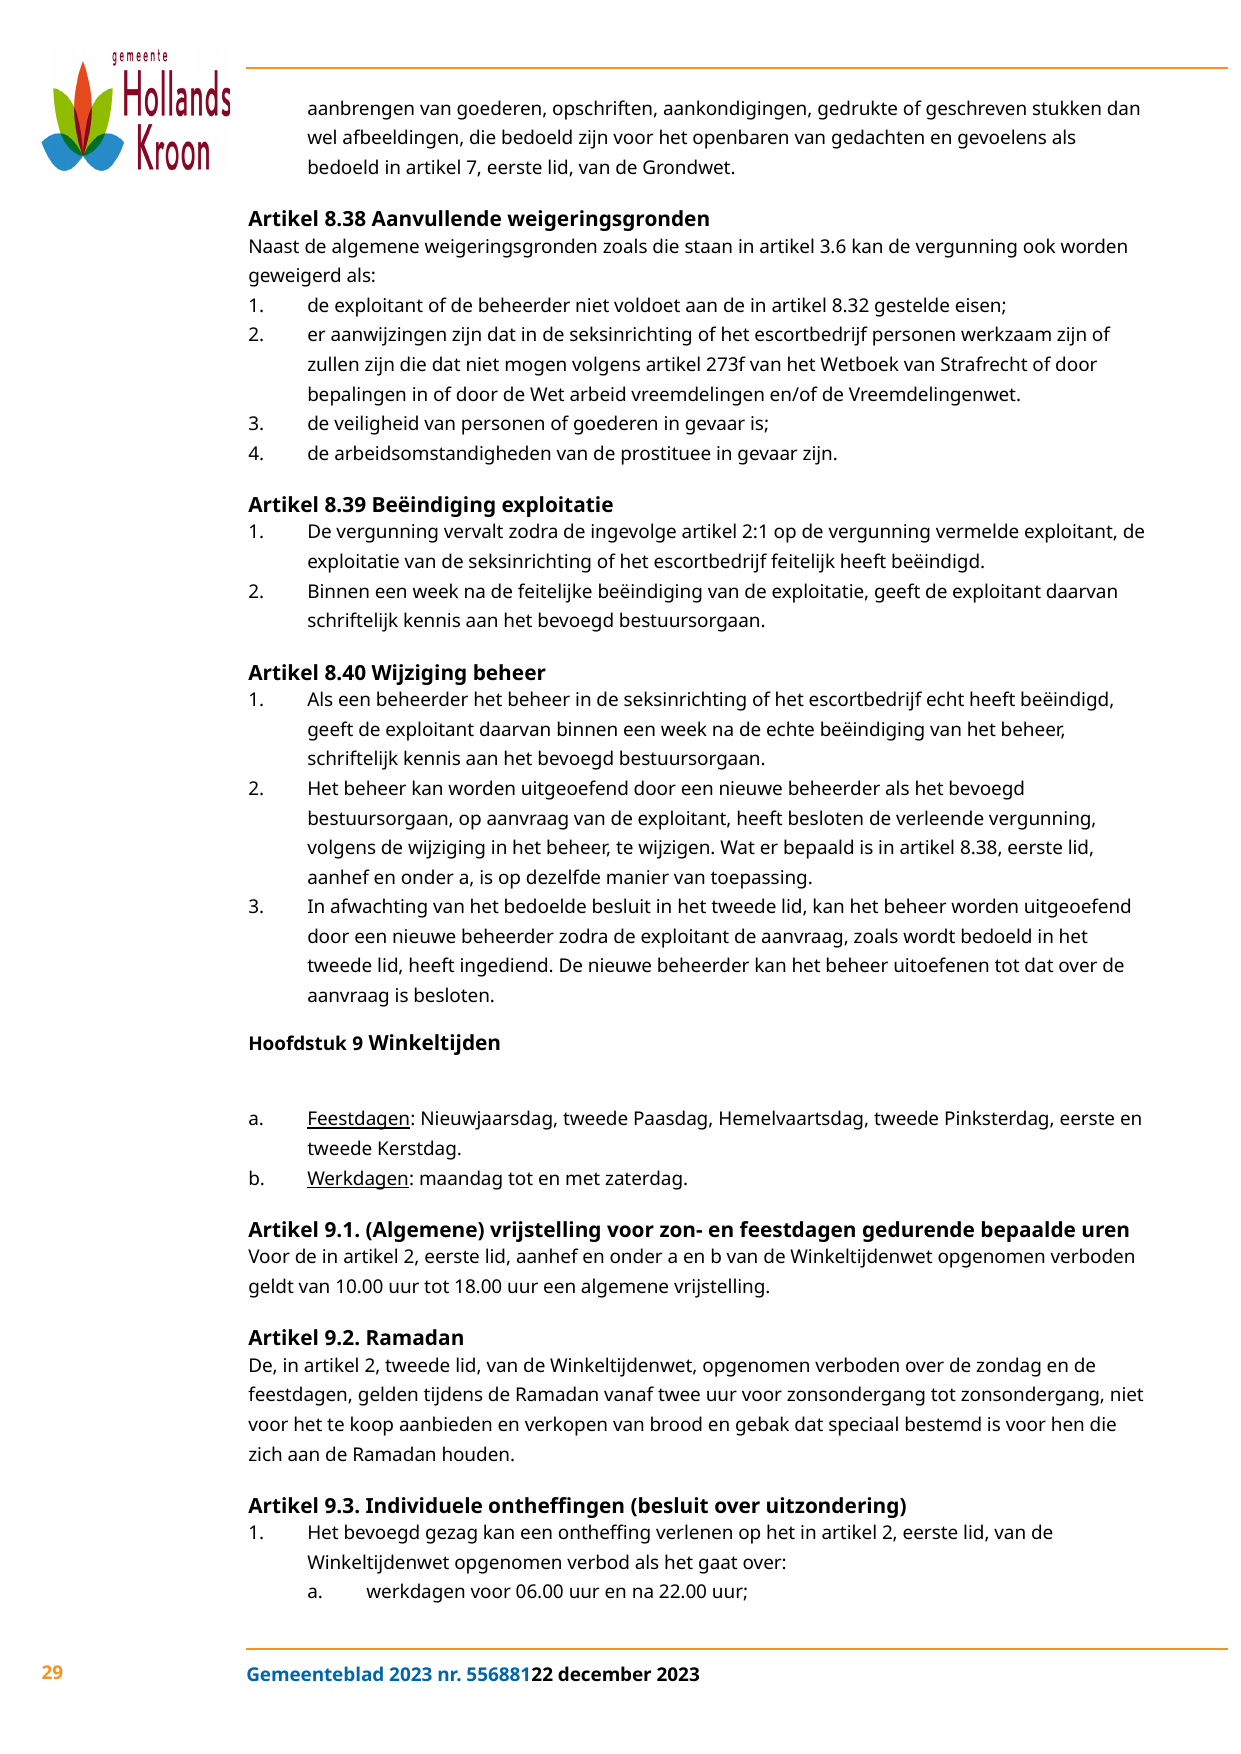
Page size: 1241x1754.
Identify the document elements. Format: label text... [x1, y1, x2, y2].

text Naast de algemene weigeringsgronden zoals die staan in artikel 3.6 kan de vergunning ook worden geweigerd als: [248, 233, 1152, 288]
picture [41, 47, 231, 172]
list de exploitant of de beheerder niet voldoet aan de in artikel 8.32 gestelde eisen; [248, 292, 1152, 318]
text Artikel 8.40 Wijziging beheer [248, 658, 1152, 686]
list Als een beheerder het beheer in de seksinrichting of het escortbedrijf echt heeft beëindigd, geeft de exploitant daarvan binnen een week na de echte beëindiging van het beheer, schriftelijk kennis aan het bevoegd bestuursorgaan. [248, 686, 1152, 771]
text Artikel 9.3. Individuele ontheffingen (besluit over uitzondering) [248, 1491, 1152, 1519]
list aanbrengen van goederen, opschriften, aankondigingen, gedrukte of geschreven stukken dan wel afbeeldingen, die bedoeld zijn voor het openbaren van gedachten en gevoelens als bedoeld in artikel 7, eerste lid, van de Grondwet. [248, 95, 1152, 180]
list Feestdagen: Nieuwjaarsdag, tweede Paasdag, Hemelvaartsdag, tweede Pinksterdag, eerste en tweede Kerstdag. [248, 1106, 1152, 1161]
text Voor de in artikel 2, eerste lid, aanhef en onder a en b van de Winkeltijdenwet opgenomen verboden geldt van 10.00 uur tot 18.00 uur een algemene vrijstelling. [248, 1243, 1152, 1299]
list De vergunning vervalt zodra de ingevolge artikel 2:1 op de vergunning vermelde exploitant, de exploitatie van de seksinrichting of het escortbedrijf feitelijk heeft beëindigd. [248, 519, 1152, 574]
list Binnen een week na de feitelijke beëindiging van de exploitatie, geeft de exploitant daarvan schriftelijk kennis aan het bevoegd bestuursorgaan. [248, 578, 1152, 633]
list In afwachting van het bedoelde besluit in het tweede lid, kan het beheer worden uitgeoefend door een nieuwe beheerder zodra de exploitant de aanvraag, zoals wordt bedoeld in het tweede lid, heeft ingediend. De nieuwe beheerder kan het beheer uitoefenen tot dat over de aanvraag is besloten. [248, 893, 1152, 1008]
text De, in artikel 2, tweede lid, van de Winkeltijdenwet, opgenomen verboden over de zondag en de feestdagen, gelden tijdens de Ramadan vanaf twee uur voor zonsondergang tot zonsondergang, niet voor het te koop aanbieden en verkopen van brood en gebak dat speciaal bestemd is voor hen die zich aan de Ramadan houden. [248, 1352, 1152, 1466]
text Artikel 8.38 Aanvullende weigeringsgronden [248, 204, 1152, 233]
text Hoofdstuk 9 Winkeltijden [248, 1028, 1152, 1056]
list werkdagen voor 06.00 uur en na 22.00 uur; [307, 1579, 1152, 1604]
list Werkdagen: maandag tot en met zaterdag. [248, 1165, 1152, 1190]
list de veiligheid van personen of goederen in gevaar is; [248, 410, 1152, 436]
text Artikel 9.2. Ramadan [248, 1323, 1152, 1352]
list de arbeidsomstandigheden van de prostituee in gevaar zijn. [248, 440, 1152, 466]
list er aanwijzingen zijn dat in de seksinrichting of het escortbedrijf personen werkzaam zijn of zullen zijn die dat niet mogen volgens artikel 273f van het Wetboek van Strafrecht of door bepalingen in of door de Wet arbeid vreemdelingen en/of de Vreemdelingenwet. [248, 322, 1152, 406]
text Artikel 8.39 Beëindiging exploitatie [248, 490, 1152, 519]
text Artikel 9.1. (Algemene) vrijstelling voor zon- en feestdagen gedurende bepaalde uren [248, 1215, 1152, 1243]
list Het bevoegd gezag kan een ontheffing verlenen op het in artikel 2, eerste lid, van de Winkeltijdenwet opgenomen verbod als het gaat over: [248, 1519, 1152, 1575]
list Het beheer kan worden uitgeoefend door een nieuwe beheerder als het bevoegd bestuursorgaan, op aanvraag van de exploitant, heeft besloten de verleende vergunning, volgens de wijziging in het beheer, te wijzigen. Wat er bepaald is in artikel 8.38, eerste lid, aanhef en onder a, is op dezelfde manier van toepassing. [248, 775, 1152, 889]
